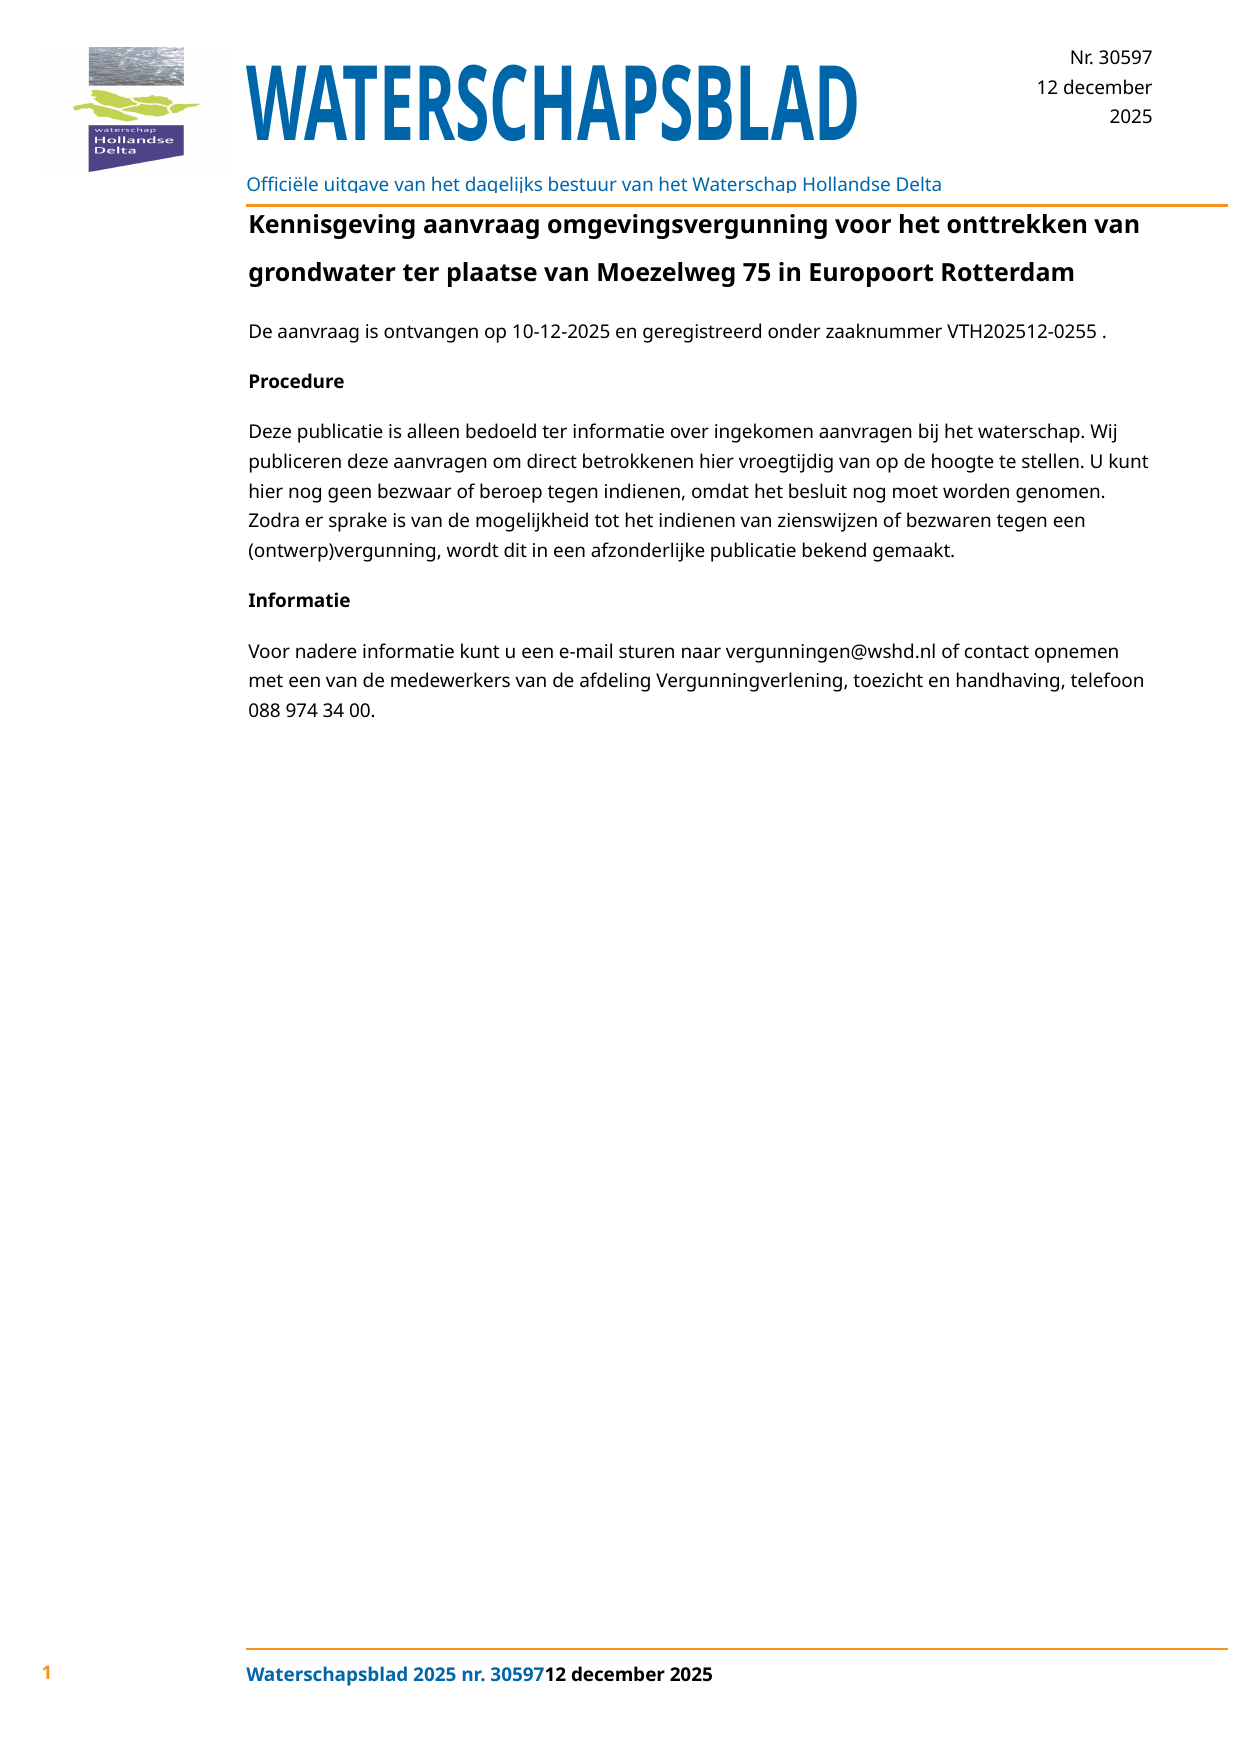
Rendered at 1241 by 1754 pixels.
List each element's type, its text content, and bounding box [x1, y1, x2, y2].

picture [41, 47, 231, 172]
text Deze publicatie is alleen bedoeld ter informatie over ingekomen aanvragen bij het waterschap. Wij publiceren deze aanvragen om direct betrokkenen hier vroegtijdig van op de hoogte te stellen. U kunt hier nog geen bezwaar of beroep tegen indienen, omdat het besluit nog moet worden genomen. Zodra er sprake is van de mogelijkheid tot het indienen van zienswijzen of bezwaren tegen een (ontwerp)vergunning, wordt dit in een afzonderlijke publicatie bekend gemaakt. [248, 419, 1152, 563]
text Kennisgeving aanvraag omgevingsvergunning voor het onttrekken van grondwater ter plaatse van Moezelweg 75 in Europoort Rotterdam [248, 207, 1152, 288]
text De aanvraag is ontvangen op 10-12-2025 en geregistreerd onder zaaknummer VTH202512-0255 . [248, 318, 1152, 344]
text Informatie [248, 587, 1152, 613]
text Procedure [248, 368, 1152, 394]
text Voor nadere informatie kunt u een e-mail sturen naar vergunningen@wshd.nl of contact opnemen met een van de medewerkers van de afdeling Vergunningverlening, toezicht en handhaving, telefoon 088 974 34 00. [248, 638, 1152, 723]
